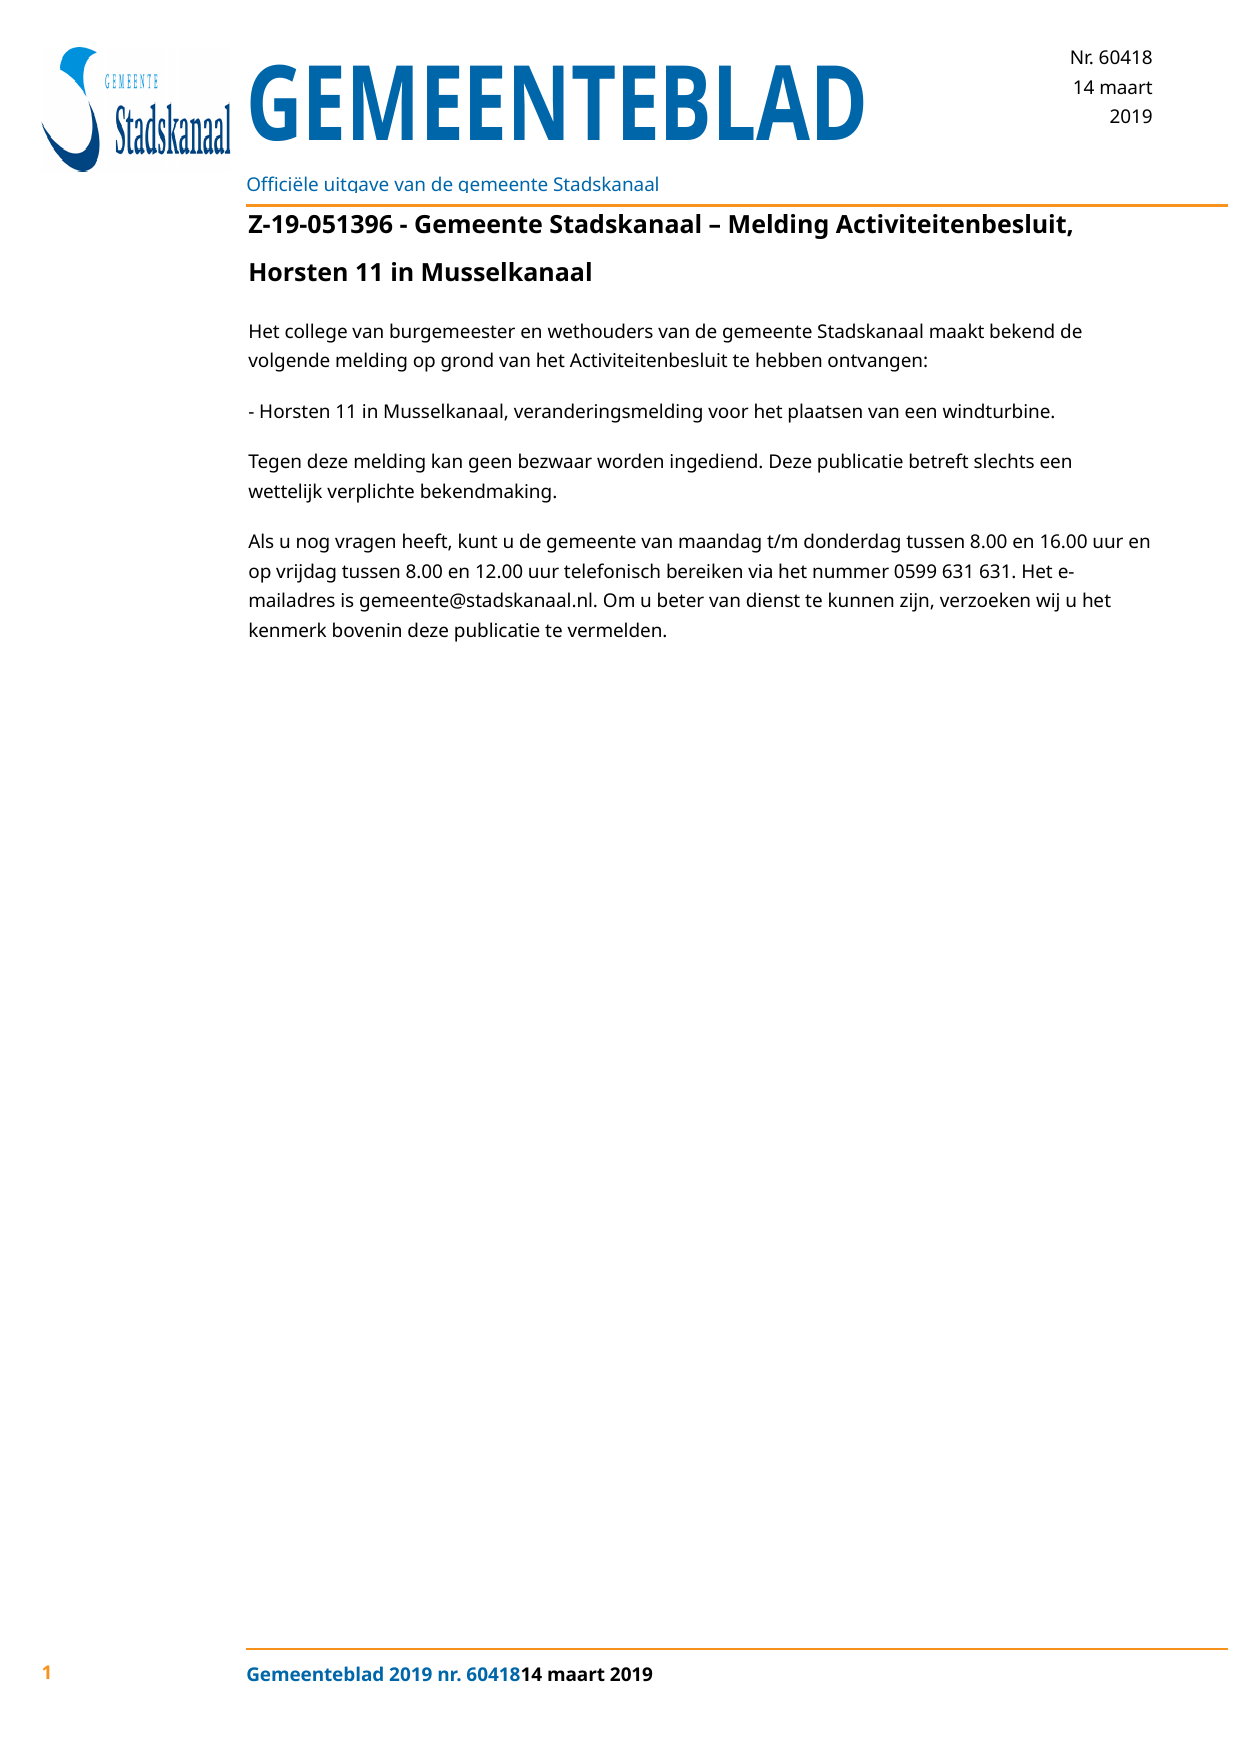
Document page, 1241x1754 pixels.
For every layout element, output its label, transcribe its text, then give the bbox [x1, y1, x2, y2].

text Tegen deze melding kan geen bezwaar worden ingediend. Deze publicatie betreft slechts een wettelijk verplichte bekendmaking. [248, 448, 1152, 504]
picture [41, 47, 231, 172]
text Het college van burgemeester en wethouders van de gemeente Stadskanaal maakt bekend de volgende melding op grond van het Activiteitenbesluit te hebben ontvangen: [248, 318, 1152, 373]
text Z-19-051396 - Gemeente Stadskanaal – Melding Activiteitenbesluit, Horsten 11 in Musselkanaal [248, 207, 1152, 288]
text Als u nog vragen heeft, kunt u de gemeente van maandag t/m donderdag tussen 8.00 en 16.00 uur en op vrijdag tussen 8.00 en 12.00 uur telefonisch bereiken via het nummer 0599 631 631. Het e-mailadres is gemeente@stadskanaal.nl. Om u beter van dienst te kunnen zijn, verzoeken wij u het kenmerk bovenin deze publicatie te vermelden. [248, 528, 1152, 643]
text - Horsten 11 in Musselkanaal, veranderingsmelding voor het plaatsen van een windturbine. [248, 398, 1152, 424]
